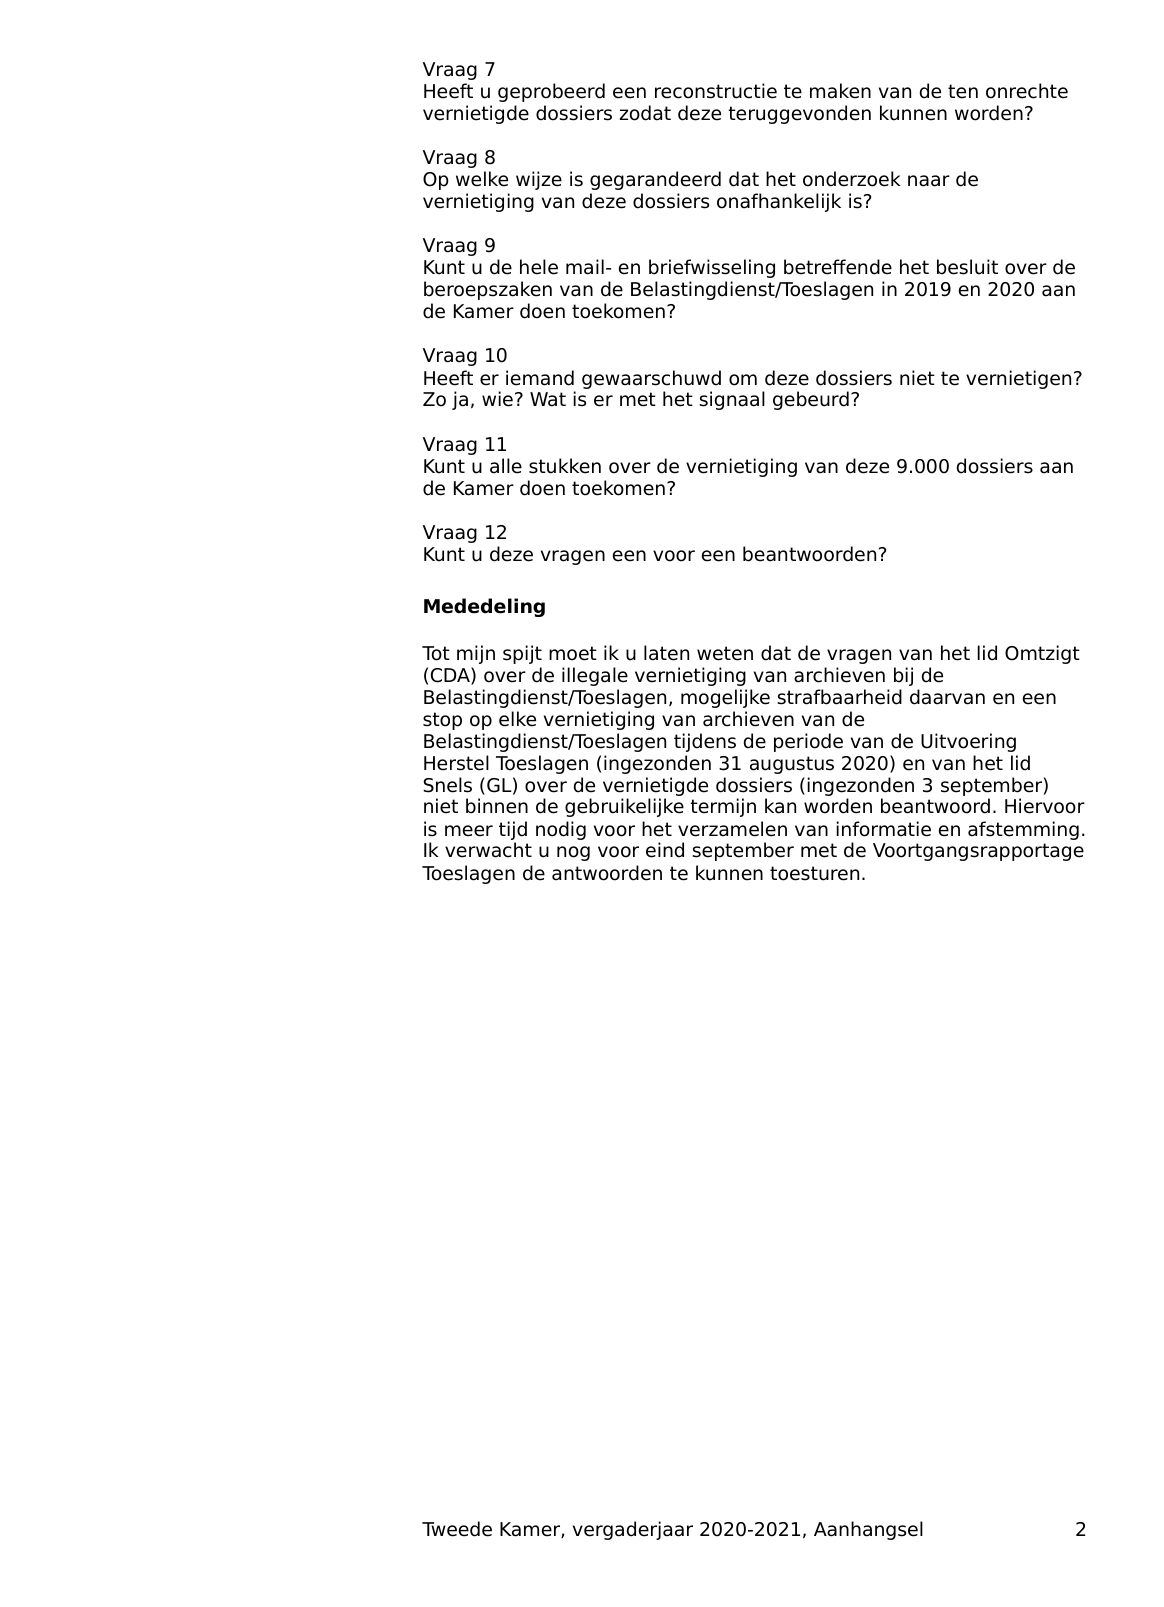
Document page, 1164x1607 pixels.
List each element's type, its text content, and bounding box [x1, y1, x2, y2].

text Kunt u alle stukken over de vernietiging van deze 9.000 dossiers aan de Kamer doen toekomen? [422, 456, 1087, 499]
text Tot mijn spijt moet ik u laten weten dat de vragen van het lid Omtzigt (CDA) over de illegale vernietiging van archieven bij de Belastingdienst/Toeslagen, mogelijke strafbaarheid daarvan en een stop op elke vernietiging van archieven van de Belastingdienst/Toeslagen tijdens de periode van de Uitvoering Herstel Toeslagen (ingezonden 31 augustus 2020) en van het lid Snels (GL) over de vernietigde dossiers (ingezonden 3 september) niet binnen de gebruikelijke termijn kan worden beantwoord. Hiervoor is meer tijd nodig voor het verzamelen van informatie en afstemming. Ik verwacht u nog voor eind september met de Voortgangsrapportage Toeslagen de antwoorden te kunnen toesturen. [422, 643, 1087, 884]
subtitle Mededeling [422, 596, 1087, 618]
text Heeft er iemand gewaarschuwd om deze dossiers niet te vernietigen? Zo ja, wie? Wat is er met het signaal gebeurd? [422, 367, 1087, 411]
text Vraag 7 [422, 59, 1087, 81]
text Vraag 11 [422, 433, 1087, 456]
text Op welke wijze is gegarandeerd dat het onderzoek naar de vernietiging van deze dossiers onafhankelijk is? [422, 169, 1087, 213]
text Vraag 9 [422, 235, 1087, 257]
text Vraag 10 [422, 345, 1087, 367]
text Kunt u deze vragen een voor een beantwoorden? [422, 544, 1087, 566]
text Kunt u de hele mail- en briefwisseling betreffende het besluit over de beroepszaken van de Belastingdienst/Toeslagen in 2019 en 2020 aan de Kamer doen toekomen? [422, 257, 1087, 323]
text Vraag 12 [422, 522, 1087, 544]
text Heeft u geprobeerd een reconstructie te maken van de ten onrechte vernietigde dossiers zodat deze teruggevonden kunnen worden? [422, 81, 1087, 125]
text Vraag 8 [422, 147, 1087, 169]
